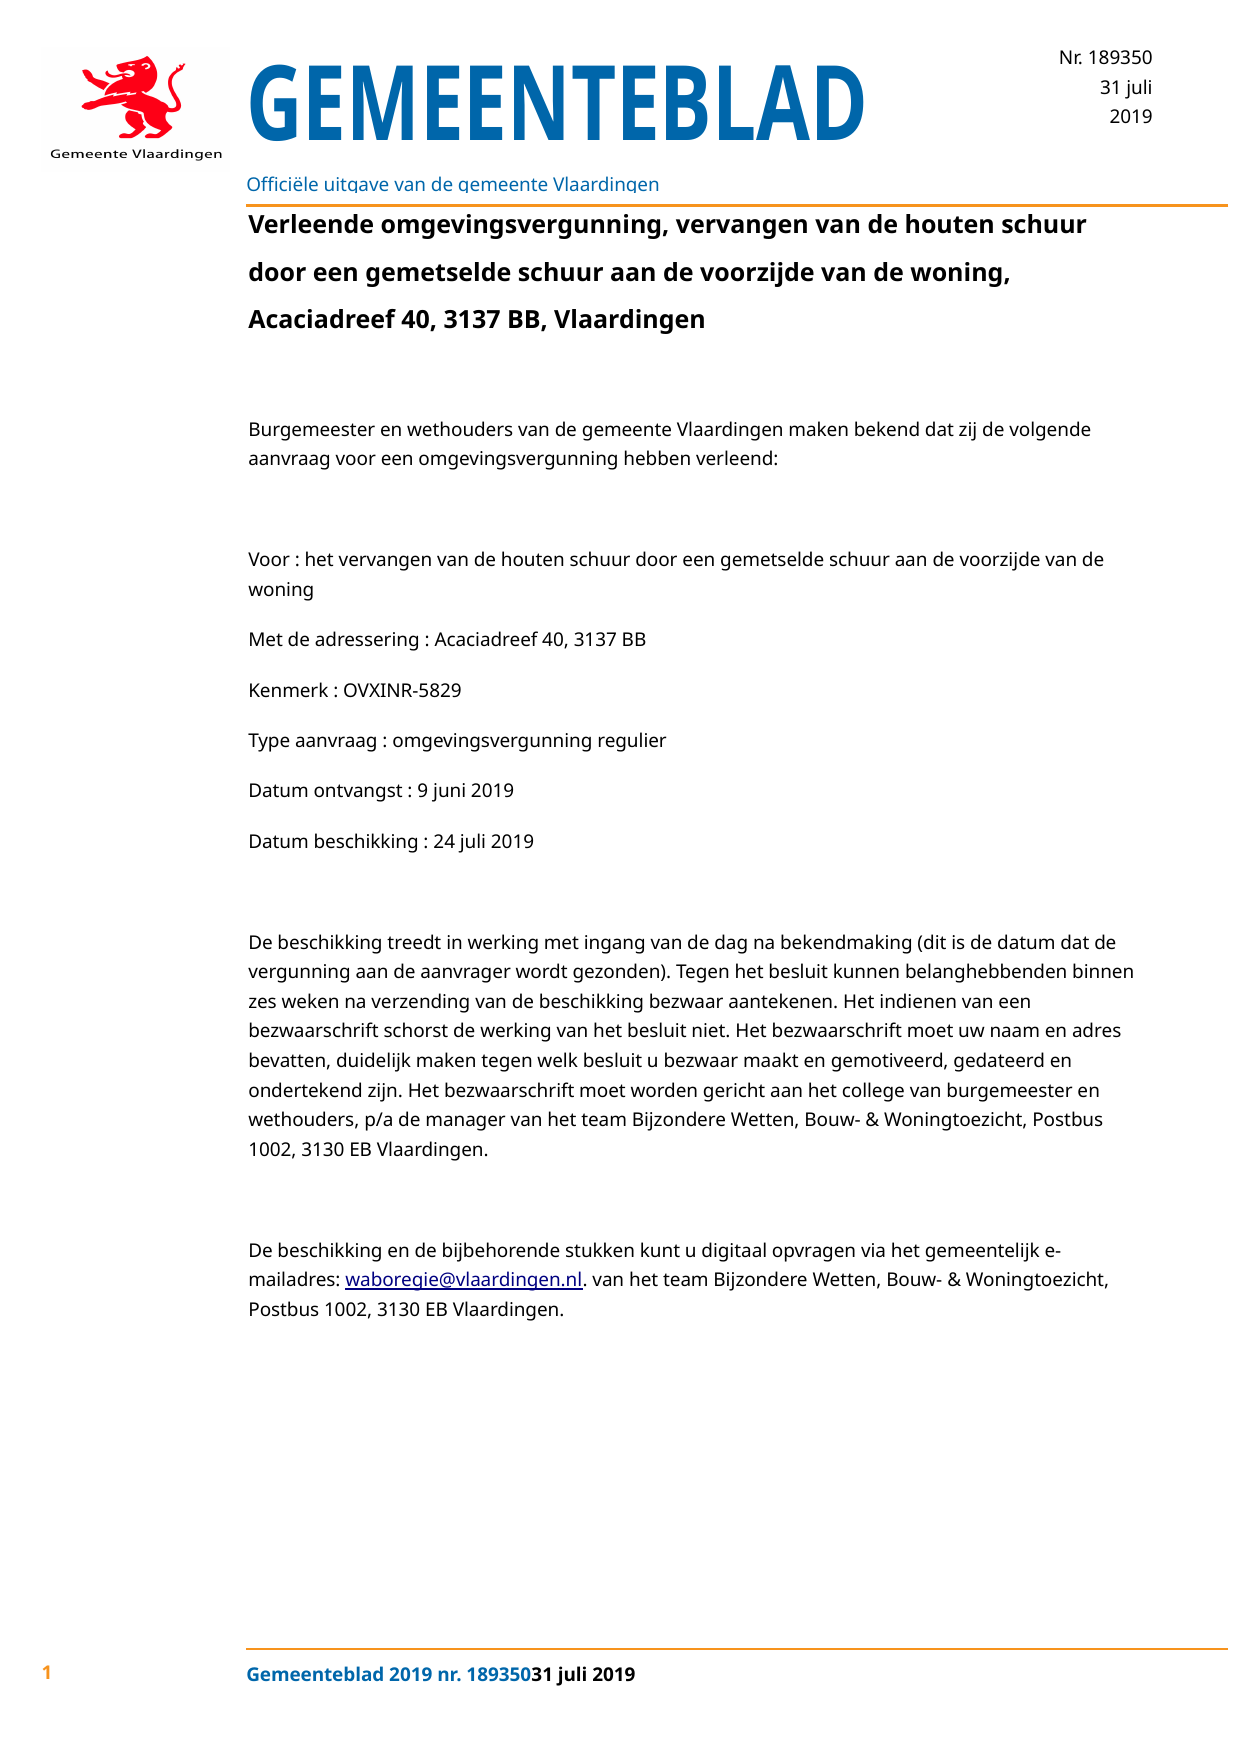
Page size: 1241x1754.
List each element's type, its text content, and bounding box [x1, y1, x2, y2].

text Datum ontvangst : 9 juni 2019 [248, 778, 1152, 803]
text De beschikking treedt in werking met ingang van de dag na bekendmaking (dit is de datum dat de vergunning aan de aanvrager wordt gezonden). Tegen het besluit kunnen belanghebbenden binnen zes weken na verzending van de beschikking bezwaar aantekenen. Het indienen van een bezwaarschrift schorst de werking van het besluit niet. Het bezwaarschrift moet uw naam en adres bevatten, duidelijk maken tegen welk besluit u bezwaar maakt en gemotiveerd, gedateerd en ondertekend zijn. Het bezwaarschrift moet worden gericht aan het college van burgemeester en wethouders, p/a de manager van het team Bijzondere Wetten, Bouw- & Woningtoezicht, Postbus 1002, 3130 EB Vlaardingen. [248, 929, 1152, 1162]
text Burgemeester en wethouders van de gemeente Vlaardingen maken bekend dat zij de volgende aanvraag voor een omgevingsvergunning hebben verleend: [248, 416, 1152, 471]
text Voor : het vervangen van de houten schuur door een gemetselde schuur aan de voorzijde van de woning [248, 546, 1152, 602]
text Verleende omgevingsvergunning, vervangen van de houten schuur door een gemetselde schuur aan de voorzijde van de woning, Acaciadreef 40, 3137 BB, Vlaardingen [248, 207, 1152, 336]
text De beschikking en de bijbehorende stukken kunt u digitaal opvragen via het gemeentelijk e-mailadres: waboregie@vlaardingen.nl. van het team Bijzondere Wetten, Bouw- & Woningtoezicht, Postbus 1002, 3130 EB Vlaardingen. [248, 1237, 1152, 1322]
text Type aanvraag : omgevingsvergunning regulier [248, 727, 1152, 753]
text Datum beschikking : 24 juli 2019 [248, 828, 1152, 854]
text Kenmerk : OVXINR-5829 [248, 677, 1152, 702]
text Met de adressering : Acaciadreef 40, 3137 BB [248, 626, 1152, 652]
picture [41, 47, 231, 172]
